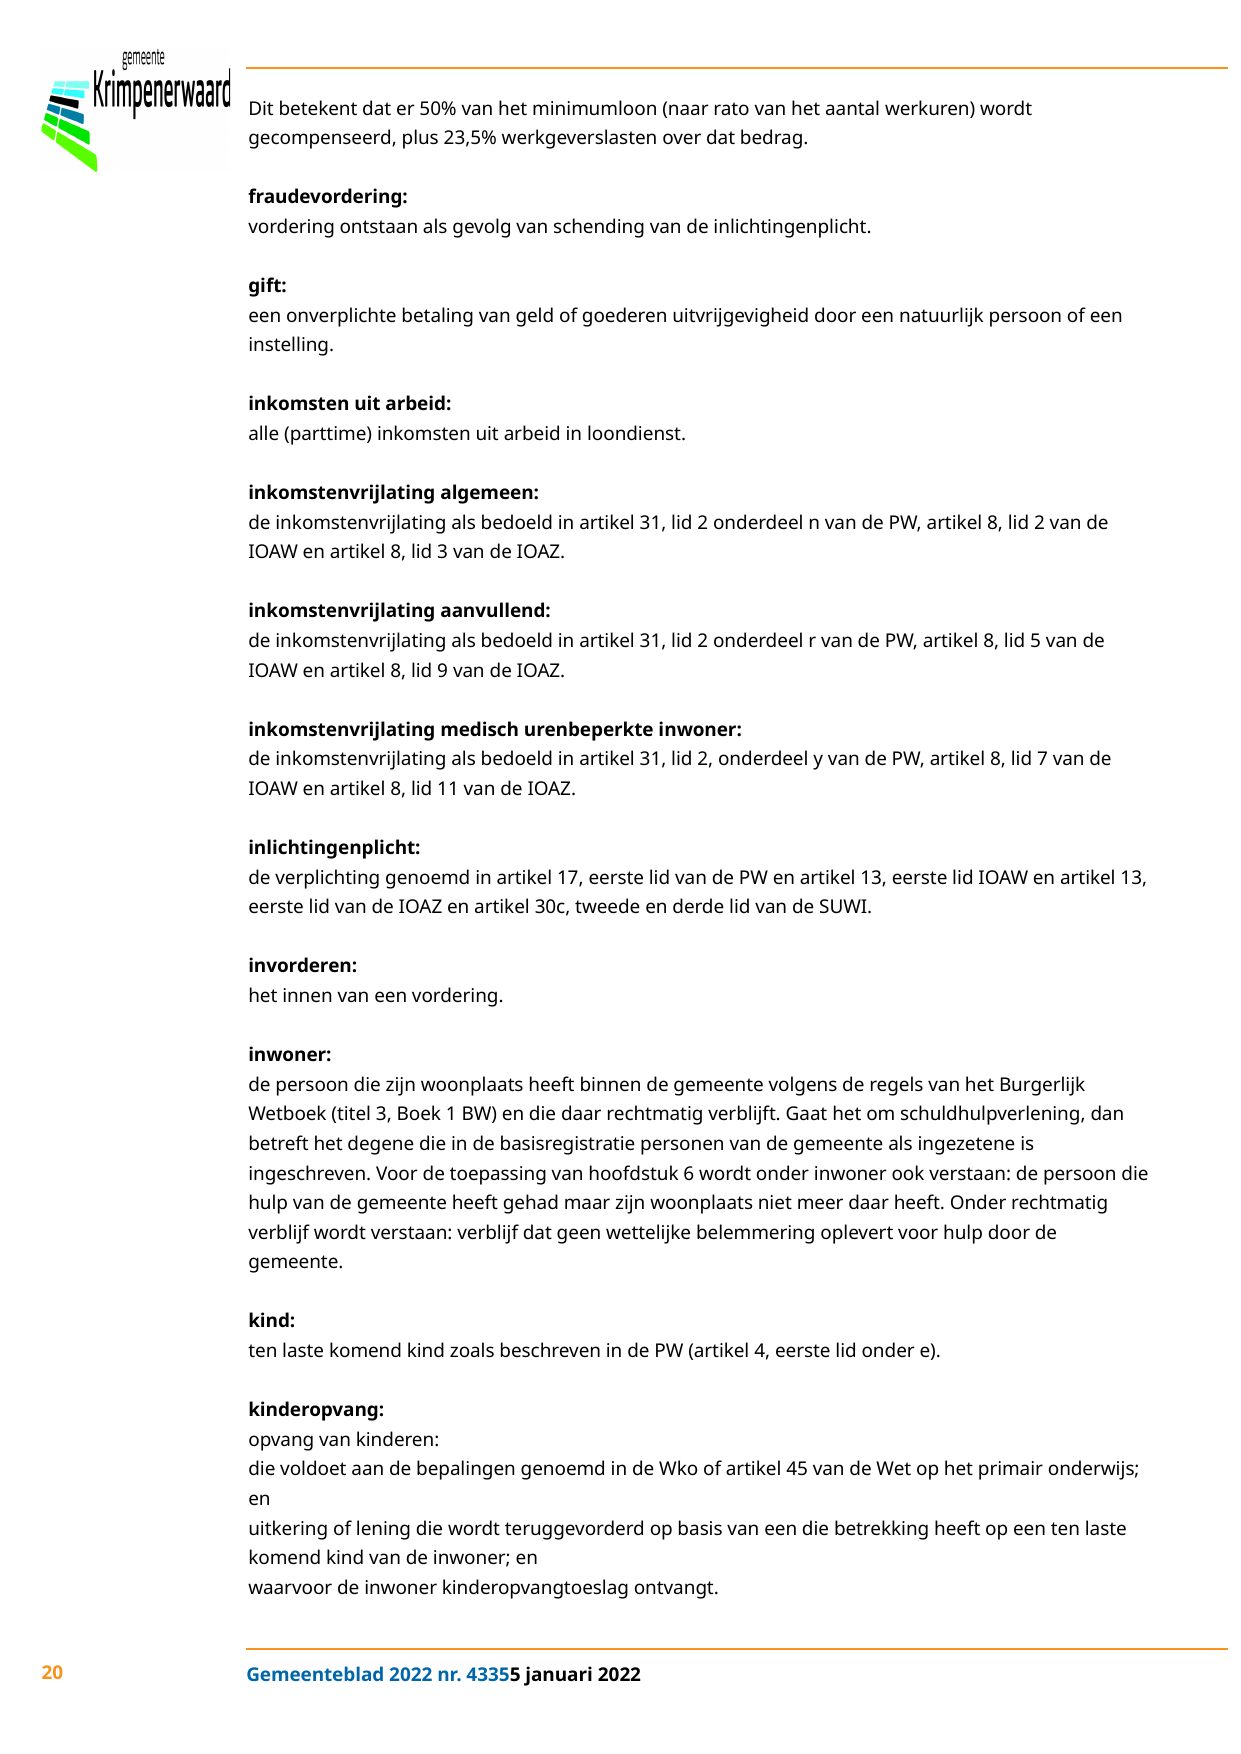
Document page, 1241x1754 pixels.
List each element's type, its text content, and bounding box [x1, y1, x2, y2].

text het innen van een vordering. [248, 982, 1152, 1008]
text kind: [248, 1308, 1152, 1333]
text inlichtingenplicht: [248, 834, 1152, 860]
text kinderopvang: [248, 1396, 1152, 1422]
text de inkomstenvrijlating als bedoeld in artikel 31, lid 2 onderdeel r van de PW, artikel 8, lid 5 van de IOAW en artikel 8, lid 9 van de IOAZ. [248, 627, 1152, 683]
text Dit betekent dat er 50% van het minimumloon (naar rato van het aantal werkuren) wordt gecompenseerd, plus 23,5% werkgeverslasten over dat bedrag. [248, 95, 1152, 150]
text de inkomstenvrijlating als bedoeld in artikel 31, lid 2, onderdeel y van de PW, artikel 8, lid 7 van de IOAW en artikel 8, lid 11 van de IOAZ. [248, 746, 1152, 801]
text uitkering of lening die wordt teruggevorderd op basis van een die betrekking heeft op een ten laste komend kind van de inwoner; en [248, 1515, 1152, 1570]
text invorderen: [248, 953, 1152, 978]
text inkomstenvrijlating medisch urenbeperkte inwoner: [248, 716, 1152, 742]
text fraudevordering: [248, 183, 1152, 209]
picture [41, 47, 231, 172]
text een onverplichte betaling van geld of goederen uitvrijgevigheid door een natuurlijk persoon of een instelling. [248, 302, 1152, 357]
text inkomsten uit arbeid: [248, 391, 1152, 416]
text alle (parttime) inkomsten uit arbeid in loondienst. [248, 420, 1152, 446]
text opvang van kinderen: [248, 1426, 1152, 1452]
text ten laste komend kind zoals beschreven in de PW (artikel 4, eerste lid onder e). [248, 1337, 1152, 1363]
text inwoner: [248, 1041, 1152, 1067]
text die voldoet aan de bepalingen genoemd in de Wko of artikel 45 van de Wet op het primair onderwijs; en [248, 1456, 1152, 1511]
text gift: [248, 272, 1152, 298]
text de inkomstenvrijlating als bedoeld in artikel 31, lid 2 onderdeel n van de PW, artikel 8, lid 2 van de IOAW en artikel 8, lid 3 van de IOAZ. [248, 509, 1152, 564]
text de persoon die zijn woonplaats heeft binnen de gemeente volgens de regels van het Burgerlijk Wetboek (titel 3, Boek 1 BW) en die daar rechtmatig verblijft. Gaat het om schuldhulpverlening, dan betreft het degene die in de basisregistratie personen van de gemeente als ingezetene is ingeschreven. Voor de toepassing van hoofdstuk 6 wordt onder inwoner ook verstaan: de persoon die hulp van de gemeente heeft gehad maar zijn woonplaats niet meer daar heeft. Onder rechtmatig verblijf wordt verstaan: verblijf dat geen wettelijke belemmering oplevert voor hulp door de gemeente. [248, 1071, 1152, 1274]
text vordering ontstaan als gevolg van schending van de inlichtingenplicht. [248, 213, 1152, 239]
text waarvoor de inwoner kinderopvangtoeslag ontvangt. [248, 1574, 1152, 1600]
text de verplichting genoemd in artikel 17, eerste lid van de PW en artikel 13, eerste lid IOAW en artikel 13, eerste lid van de IOAZ en artikel 30c, tweede en derde lid van de SUWI. [248, 864, 1152, 919]
text inkomstenvrijlating algemeen: [248, 479, 1152, 505]
text inkomstenvrijlating aanvullend: [248, 598, 1152, 623]
